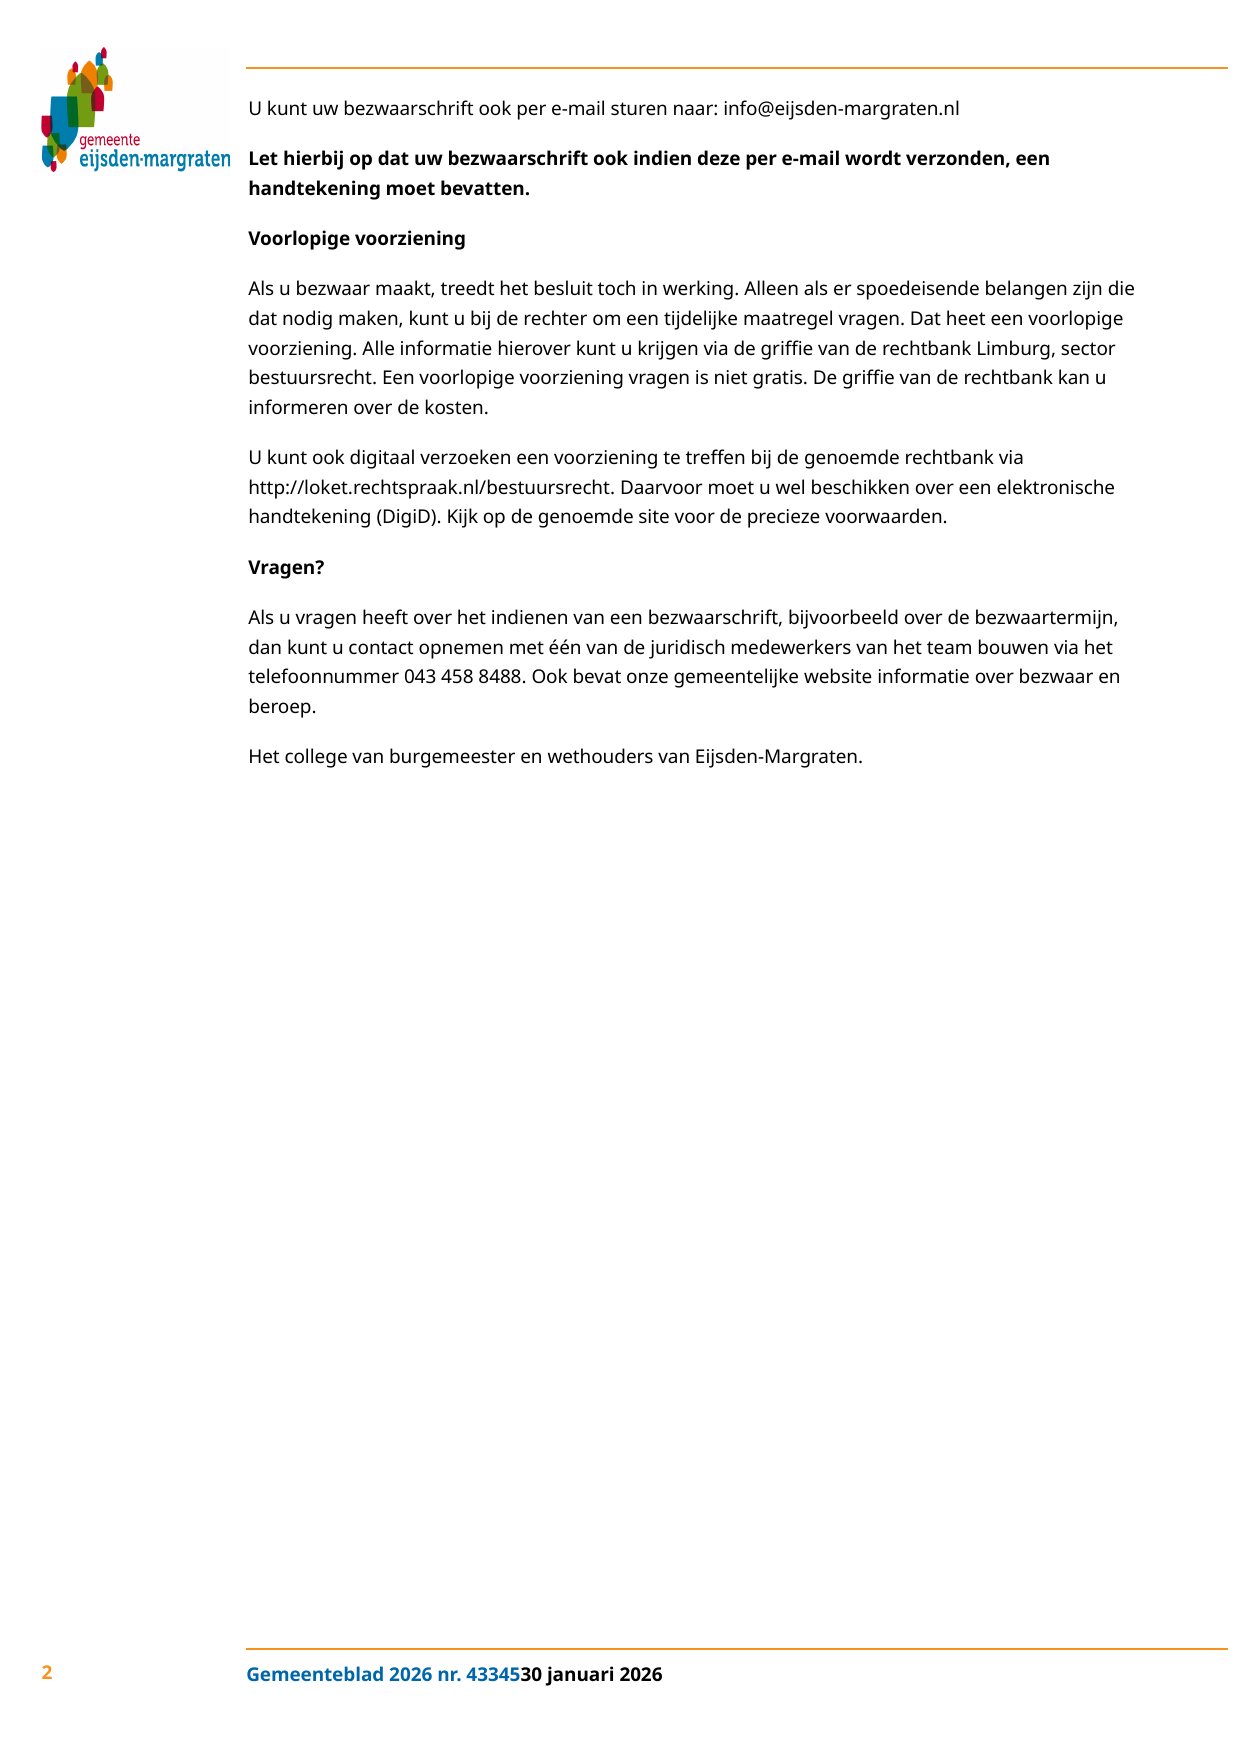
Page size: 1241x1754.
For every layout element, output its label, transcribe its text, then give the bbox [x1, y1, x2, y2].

text Het college van burgemeester en wethouders van Eijsden-Margraten. [248, 743, 1152, 769]
text Als u bezwaar maakt, treedt het besluit toch in werking. Alleen als er spoedeisende belangen zijn die dat nodig maken, kunt u bij de rechter om een tijdelijke maatregel vragen. Dat heet een voorlopige voorziening. Alle informatie hierover kunt u krijgen via de griffie van de rechtbank Limburg, sector bestuursrecht. Een voorlopige voorziening vragen is niet gratis. De griffie van de rechtbank kan u informeren over de kosten. [248, 276, 1152, 420]
text U kunt uw bezwaarschrift ook per e-mail sturen naar: info@eijsden-margraten.nl [248, 95, 1152, 121]
text Vragen? [248, 554, 1152, 580]
text Voorlopige voorziening [248, 225, 1152, 251]
text U kunt ook digitaal verzoeken een voorziening te treffen bij de genoemde rechtbank via http://loket.rechtspraak.nl/bestuursrecht. Daarvoor moet u wel beschikken over een elektronische handtekening (DigiD). Kijk op de genoemde site voor de precieze voorwaarden. [248, 444, 1152, 529]
text Let hierbij op dat uw bezwaarschrift ook indien deze per e-mail wordt verzonden, een handtekening moet bevatten. [248, 145, 1152, 201]
picture [41, 47, 231, 172]
text Als u vragen heeft over het indienen van een bezwaarschrift, bijvoorbeeld over de bezwaartermijn, dan kunt u contact opnemen met één van de juridisch medewerkers van het team bouwen via het telefoonnummer 043 458 8488. Ook bevat onze gemeentelijke website informatie over bezwaar en beroep. [248, 604, 1152, 719]
